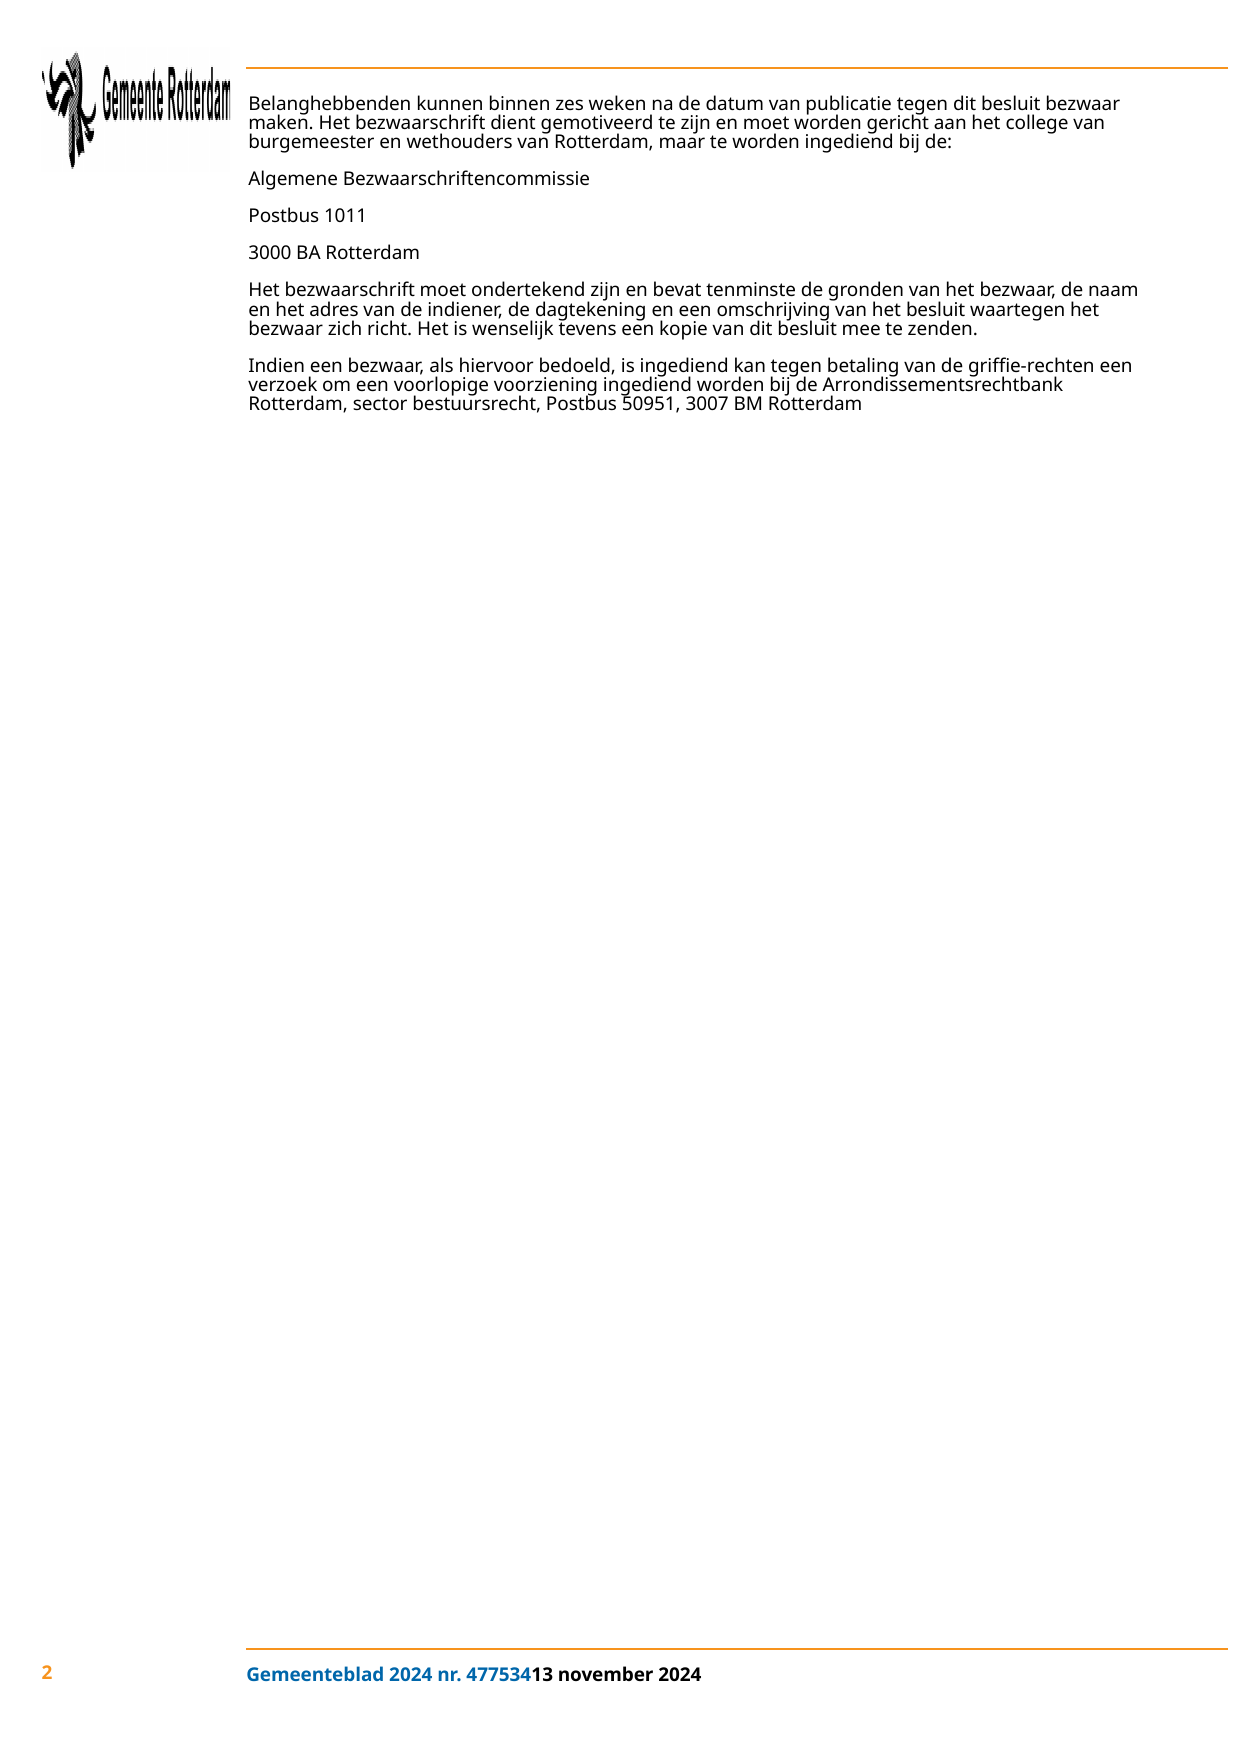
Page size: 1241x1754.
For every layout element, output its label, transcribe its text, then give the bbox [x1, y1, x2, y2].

text 3000 BA Rotterdam [248, 244, 1152, 264]
text Belanghebbenden kunnen binnen zes weken na de datum van publicatie tegen dit besluit bezwaar maken. Het bezwaarschrift dient gemotiveerd te zijn en moet worden gericht aan het college van burgemeester en wethouders van Rotterdam, maar te worden ingediend bij de: [248, 95, 1152, 153]
text Postbus 1011 [248, 207, 1152, 227]
text Indien een bezwaar, als hiervoor bedoeld, is ingediend kan tegen betaling van de griffie-rechten een verzoek om een voorlopige voorziening ingediend worden bij de Arrondissementsrechtbank Rotterdam, sector bestuursrecht, Postbus 50951, 3007 BM Rotterdam [248, 357, 1152, 415]
text Algemene Bezwaarschriftencommissie [248, 170, 1152, 190]
text Het bezwaarschrift moet ondertekend zijn en bevat tenminste de gronden van het bezwaar, de naam en het adres van de indiener, de dagtekening en een omschrijving van het besluit waartegen het bezwaar zich richt. Het is wenselijk tevens een kopie van dit besluit mee te zenden. [248, 281, 1152, 339]
picture [41, 47, 231, 172]
